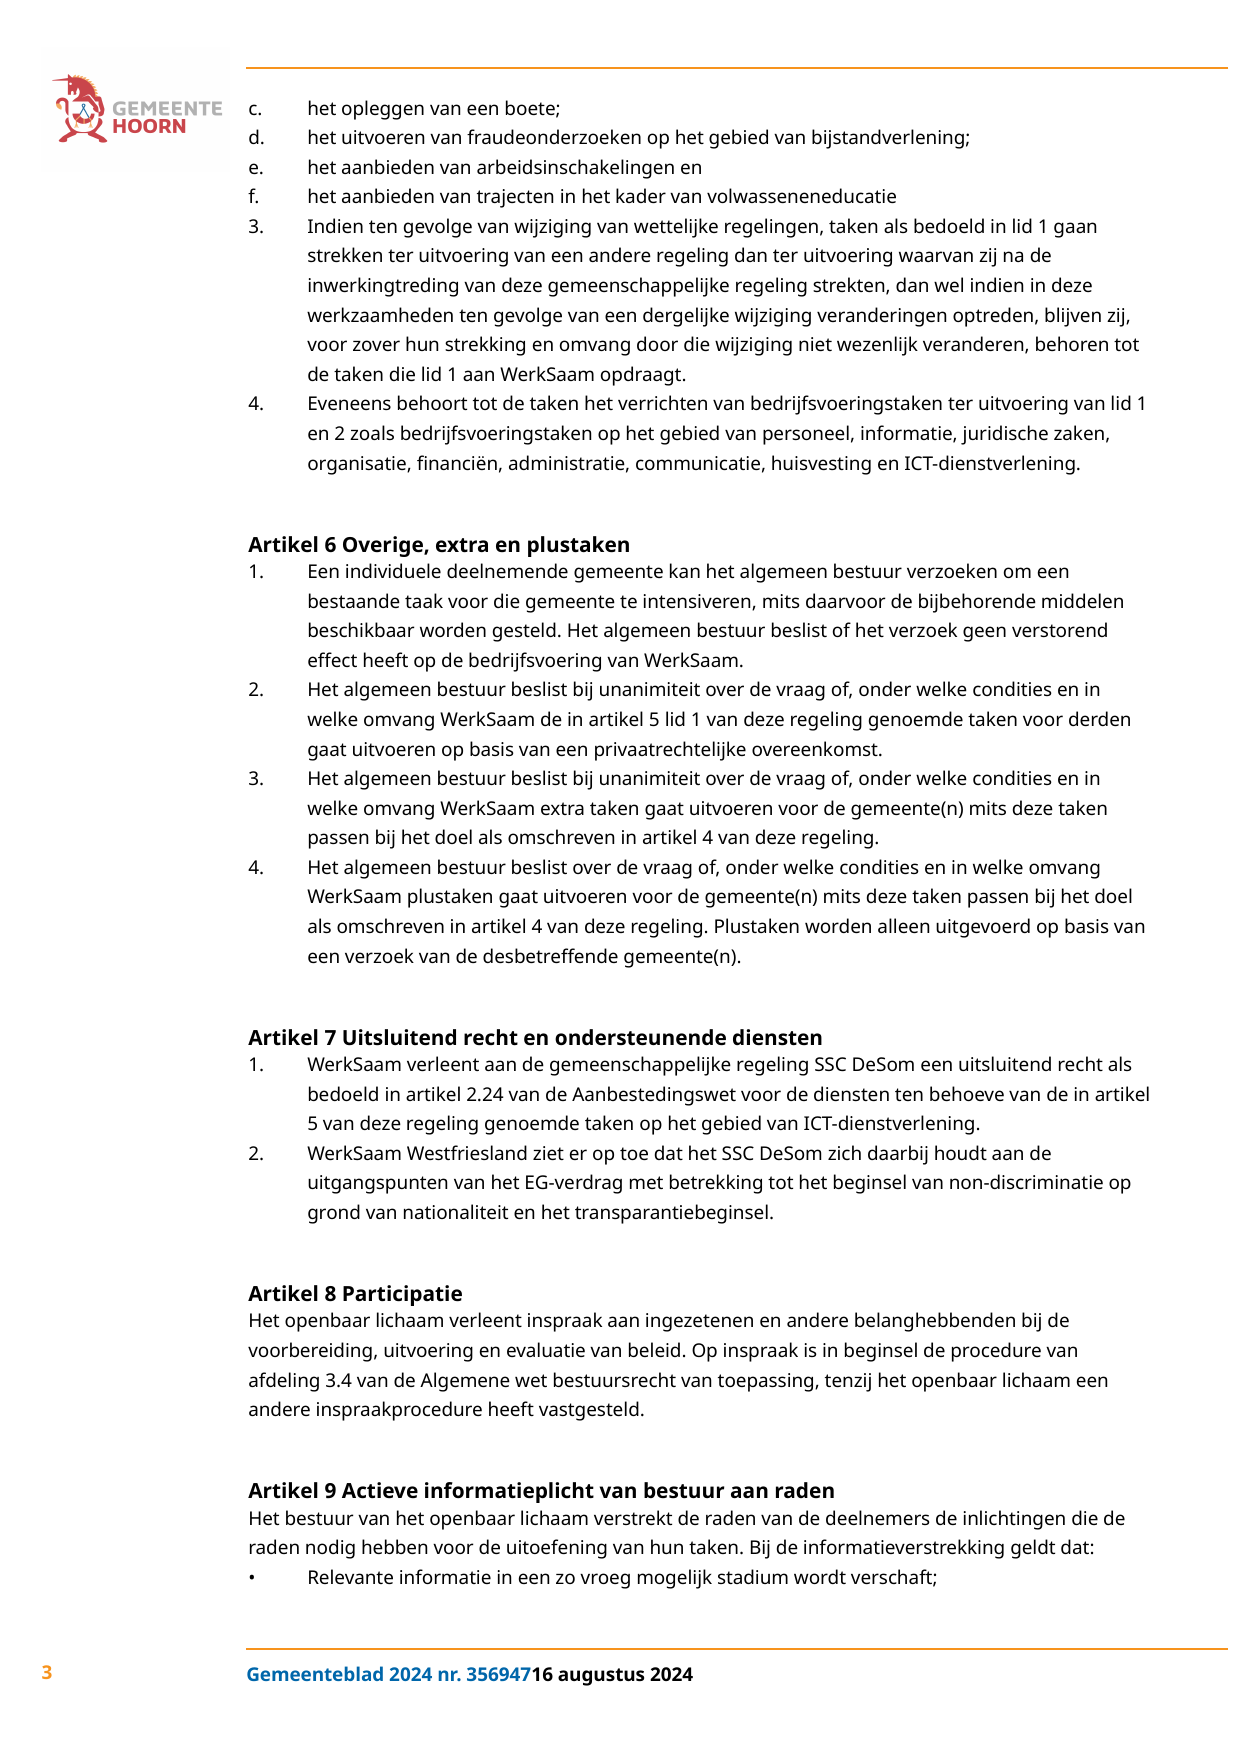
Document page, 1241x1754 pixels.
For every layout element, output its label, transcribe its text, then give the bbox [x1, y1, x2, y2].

list Het algemeen bestuur beslist over de vraag of, onder welke condities en in welke omvang WerkSaam plustaken gaat uitvoeren voor de gemeente(n) mits deze taken passen bij het doel als omschreven in artikel 4 van deze regeling. Plustaken worden alleen uitgevoerd op basis van een verzoek van de desbetreffende gemeente(n). [248, 854, 1152, 968]
text Het bestuur van het openbaar lichaam verstrekt de raden van de deelnemers de inlichtingen die de raden nodig hebben voor de uitoefening van hun taken. Bij de informatieverstrekking geldt dat: [248, 1505, 1152, 1560]
text Artikel 6 Overige, extra en plustaken [248, 530, 1152, 558]
text Artikel 8 Participatie [248, 1279, 1152, 1308]
list Indien ten gevolge van wijziging van wettelijke regelingen, taken als bedoeld in lid 1 gaan strekken ter uitvoering van een andere regeling dan ter uitvoering waarvan zij na de inwerkingtreding van deze gemeenschappelijke regeling strekten, dan wel indien in deze werkzaamheden ten gevolge van een dergelijke wijziging veranderingen optreden, blijven zij, voor zover hun strekking en omvang door die wijziging niet wezenlijk veranderen, behoren tot de taken die lid 1 aan WerkSaam opdraagt. [248, 213, 1152, 387]
list WerkSaam Westfriesland ziet er op toe dat het SSC DeSom zich daarbij houdt aan de uitgangspunten van het EG-verdrag met betrekking tot het beginsel van non-discriminatie op grond van nationaliteit en het transparantiebeginsel. [248, 1140, 1152, 1225]
list Eveneens behoort tot de taken het verrichten van bedrijfsvoeringstaken ter uitvoering van lid 1 en 2 zoals bedrijfsvoeringstaken op het gebied van personeel, informatie, juridische zaken, organisatie, financiën, administratie, communicatie, huisvesting en ICT-dienstverlening. [248, 391, 1152, 476]
list het opleggen van een boete; [248, 95, 1152, 121]
list WerkSaam verleent aan de gemeenschappelijke regeling SSC DeSom een uitsluitend recht als bedoeld in artikel 2.24 van de Aanbestedingswet voor de diensten ten behoeve van de in artikel 5 van deze regeling genoemde taken op het gebied van ICT-dienstverlening. [248, 1051, 1152, 1136]
picture [41, 47, 231, 172]
text Artikel 7 Uitsluitend recht en ondersteunende diensten [248, 1023, 1152, 1051]
list Relevante informatie in een zo vroeg mogelijk stadium wordt verschaft; [248, 1564, 1152, 1590]
list Het algemeen bestuur beslist bij unanimiteit over de vraag of, onder welke condities en in welke omvang WerkSaam extra taken gaat uitvoeren voor de gemeente(n) mits deze taken passen bij het doel als omschreven in artikel 4 van deze regeling. [248, 765, 1152, 850]
list het uitvoeren van fraudeonderzoeken op het gebied van bijstandverlening; [248, 124, 1152, 150]
text Artikel 9 Actieve informatieplicht van bestuur aan raden [248, 1476, 1152, 1505]
list Een individuele deelnemende gemeente kan het algemeen bestuur verzoeken om een bestaande taak voor die gemeente te intensiveren, mits daarvoor de bijbehorende middelen beschikbaar worden gesteld. Het algemeen bestuur beslist of het verzoek geen verstorend effect heeft op de bedrijfsvoering van WerkSaam. [248, 558, 1152, 673]
list het aanbieden van arbeidsinschakelingen en [248, 154, 1152, 180]
list Het algemeen bestuur beslist bij unanimiteit over de vraag of, onder welke condities en in welke omvang WerkSaam de in artikel 5 lid 1 van deze regeling genoemde taken voor derden gaat uitvoeren op basis van een privaatrechtelijke overeenkomst. [248, 677, 1152, 761]
list het aanbieden van trajecten in het kader van volwasseneneducatie [248, 183, 1152, 209]
text Het openbaar lichaam verleent inspraak aan ingezetenen en andere belanghebbenden bij de voorbereiding, uitvoering en evaluatie van beleid. Op inspraak is in beginsel de procedure van afdeling 3.4 van de Algemene wet bestuursrecht van toepassing, tenzij het openbaar lichaam een andere inspraakprocedure heeft vastgesteld. [248, 1308, 1152, 1422]
